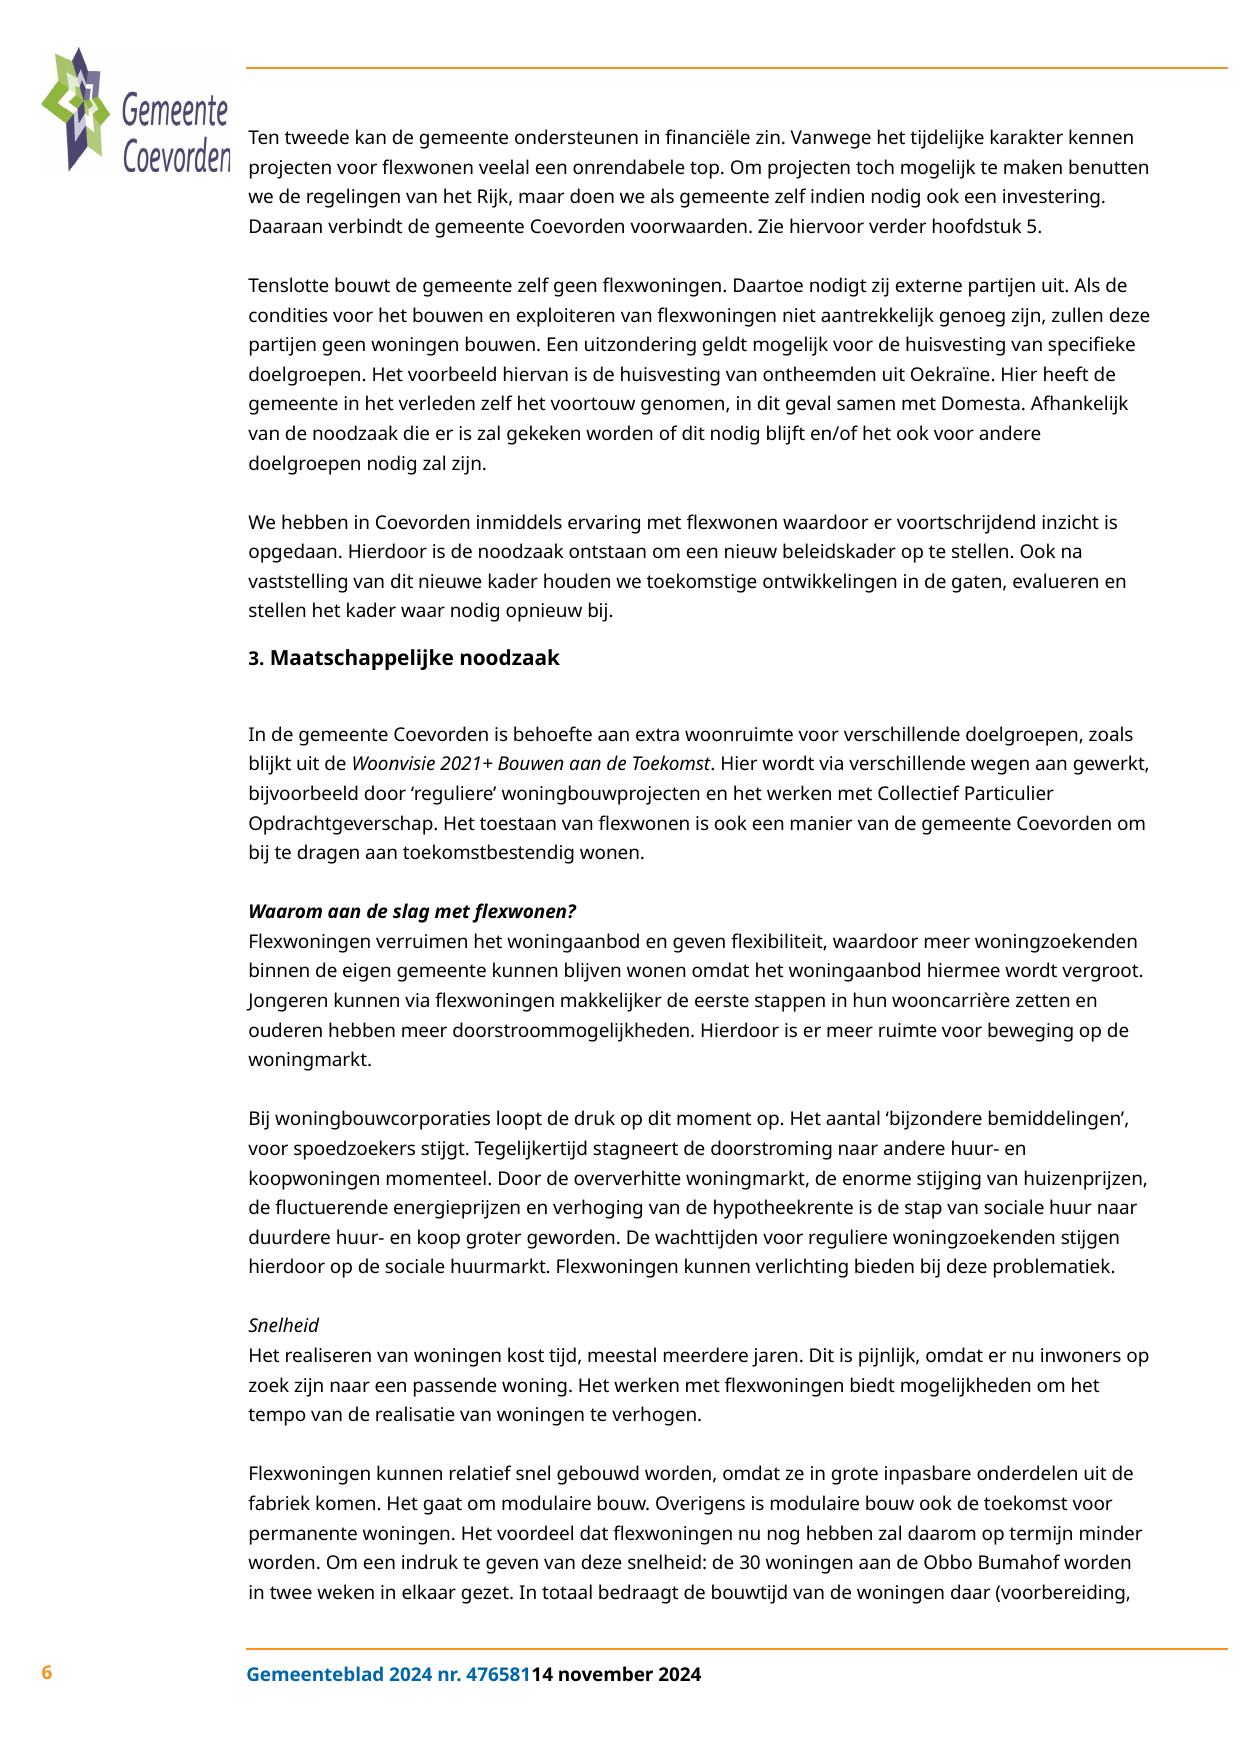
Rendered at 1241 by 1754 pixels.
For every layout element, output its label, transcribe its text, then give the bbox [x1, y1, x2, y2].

text Snelheid [248, 1313, 1152, 1338]
text Flexwoningen kunnen relatief snel gebouwd worden, omdat ze in grote inpasbare onderdelen uit de fabriek komen. Het gaat om modulaire bouw. Overigens is modulaire bouw ook de toekomst voor permanente woningen. Het voordeel dat flexwoningen nu nog hebben zal daarom op termijn minder worden. Om een indruk te geven van deze snelheid: de 30 woningen aan de Obbo Bumahof worden in twee weken in elkaar gezet. In totaal bedraagt de bouwtijd van de woningen daar (voorbereiding, [248, 1461, 1152, 1605]
text Bij woningbouwcorporaties loopt de druk op dit moment op. Het aantal ‘bijzondere bemiddelingen’, voor spoedzoekers stijgt. Tegelijkertijd stagneert de doorstroming naar andere huur- en koopwoningen momenteel. Door de oververhitte woningmarkt, de enorme stijging van huizenprijzen, de fluctuerende energieprijzen en verhoging van de hypotheekrente is de stap van sociale huur naar duurdere huur- en koop groter geworden. De wachttijden voor reguliere woningzoekenden stijgen hierdoor op de sociale huurmarkt. Flexwoningen kunnen verlichting bieden bij deze problematiek. [248, 1106, 1152, 1279]
text Het realiseren van woningen kost tijd, meestal meerdere jaren. Dit is pijnlijk, omdat er nu inwoners op zoek zijn naar een passende woning. Het werken met flexwoningen biedt mogelijkheden om het tempo van de realisatie van woningen te verhogen. [248, 1342, 1152, 1427]
text Flexwoningen verruimen het woningaanbod en geven flexibiliteit, waardoor meer woningzoekenden binnen de eigen gemeente kunnen blijven wonen omdat het woningaanbod hiermee wordt vergroot. Jongeren kunnen via flexwoningen makkelijker de eerste stappen in hun wooncarrière zetten en ouderen hebben meer doorstroommogelijkheden. Hierdoor is er meer ruimte voor beweging op de woningmarkt. [248, 928, 1152, 1072]
text Ten tweede kan de gemeente ondersteunen in financiële zin. Vanwege het tijdelijke karakter kennen projecten voor flexwonen veelal een onrendabele top. Om projecten toch mogelijk te maken benutten we de regelingen van het Rijk, maar doen we als gemeente zelf indien nodig ook een investering. Daaraan verbindt de gemeente Coevorden voorwaarden. Zie hiervoor verder hoofdstuk 5. [248, 124, 1152, 239]
text Waarom aan de slag met flexwonen? [248, 898, 1152, 924]
text We hebben in Coevorden inmiddels ervaring met flexwonen waardoor er voortschrijdend inzicht is opgedaan. Hierdoor is de noodzaak ontstaan om een nieuw beleidskader op te stellen. Ook na vaststelling van dit nieuwe kader houden we toekomstige ontwikkelingen in de gaten, evalueren en stellen het kader waar nodig opnieuw bij. [248, 509, 1152, 623]
picture [41, 47, 231, 172]
text 3. Maatschappelijke noodzaak [248, 643, 1152, 672]
text Tenslotte bouwt de gemeente zelf geen flexwoningen. Daartoe nodigt zij externe partijen uit. Als de condities voor het bouwen en exploiteren van flexwoningen niet aantrekkelijk genoeg zijn, zullen deze partijen geen woningen bouwen. Een uitzondering geldt mogelijk voor de huisvesting van specifieke doelgroepen. Het voorbeeld hiervan is de huisvesting van ontheemden uit Oekraïne. Hier heeft de gemeente in het verleden zelf het voortouw genomen, in dit geval samen met Domesta. Afhankelijk van de noodzaak die er is zal gekeken worden of dit nodig blijft en/of het ook voor andere doelgroepen nodig zal zijn. [248, 272, 1152, 476]
text In de gemeente Coevorden is behoefte aan extra woonruimte voor verschillende doelgroepen, zoals blijkt uit de Woonvisie 2021+ Bouwen aan de Toekomst. Hier wordt via verschillende wegen aan gewerkt, bijvoorbeeld door ‘reguliere’ woningbouwprojecten en het werken met Collectief Particulier Opdrachtgeverschap. Het toestaan van flexwonen is ook een manier van de gemeente Coevorden om bij te dragen aan toekomstbestendig wonen. [248, 721, 1152, 865]
